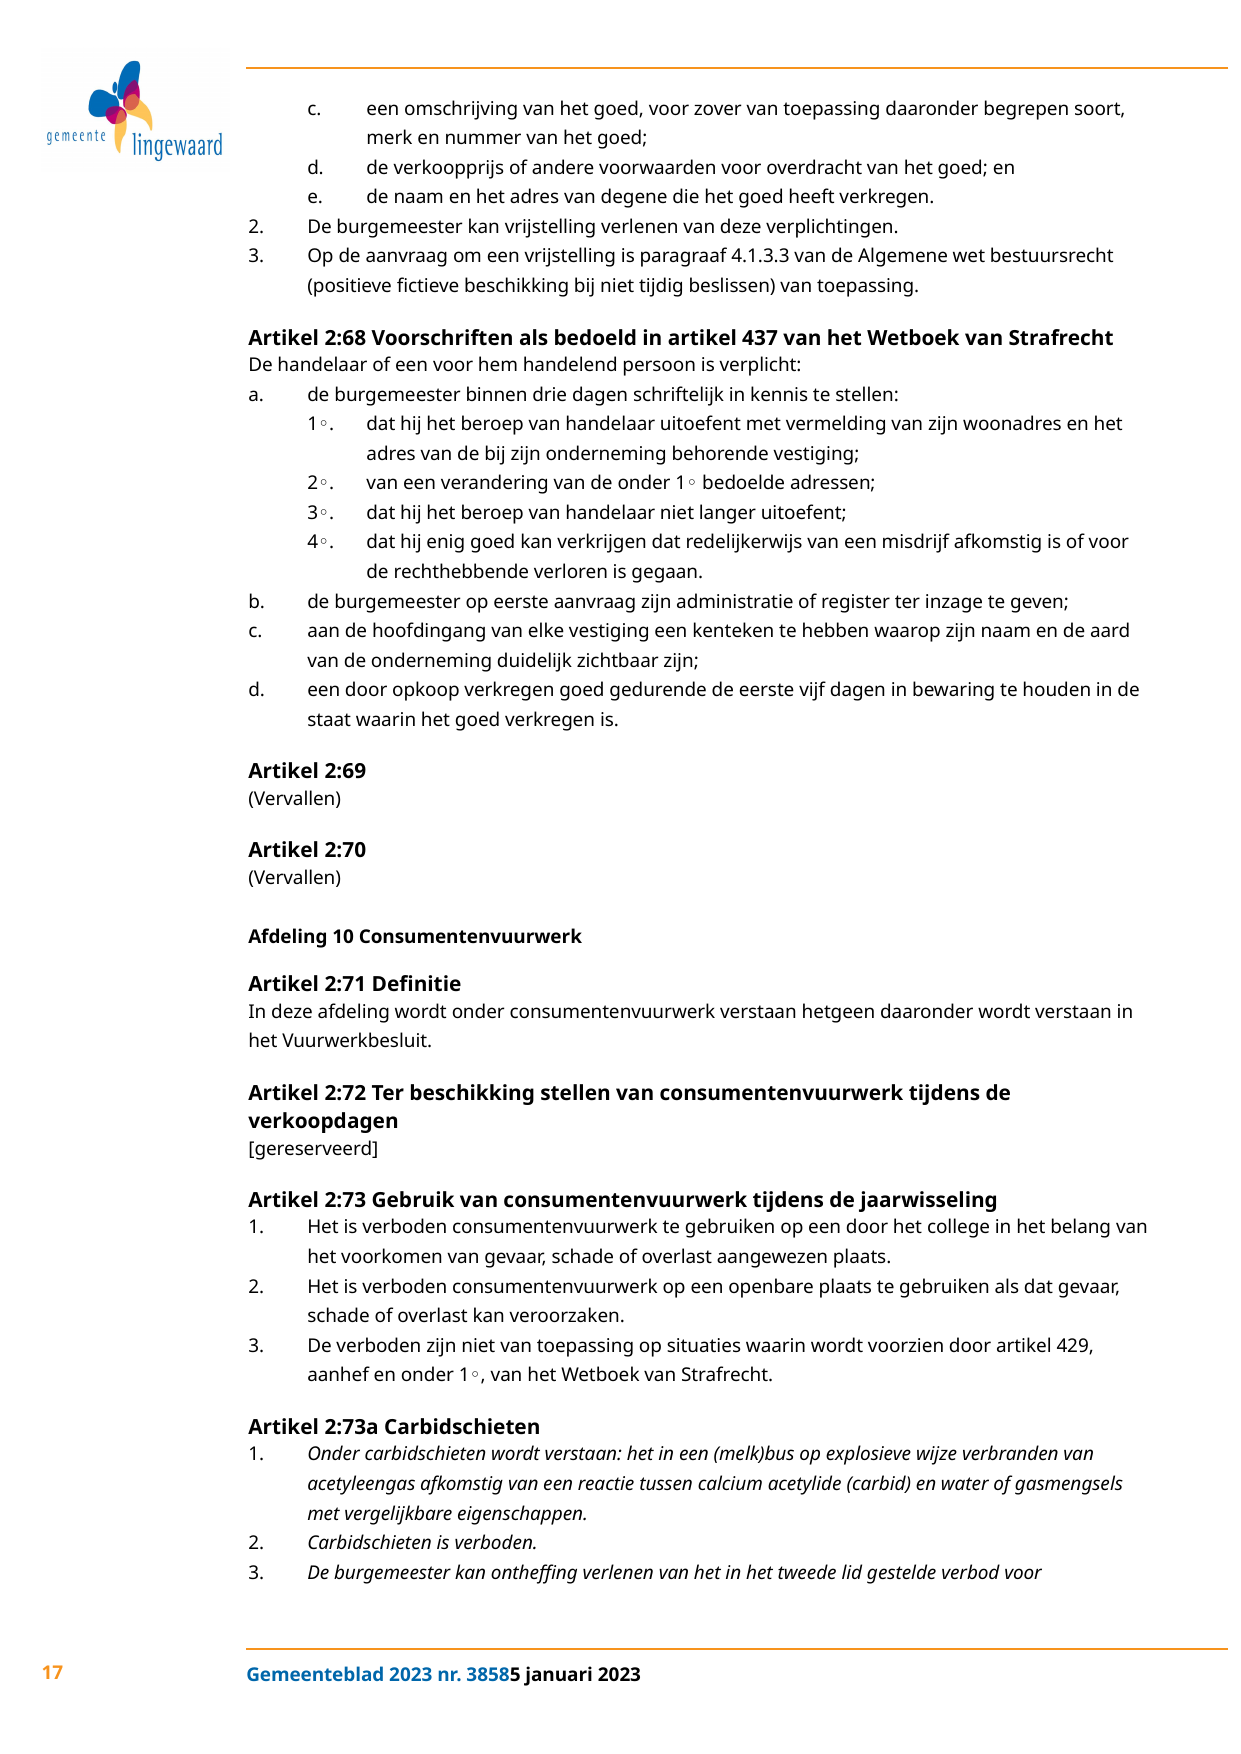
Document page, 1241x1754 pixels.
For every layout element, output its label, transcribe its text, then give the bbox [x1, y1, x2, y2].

list Onder carbidschieten wordt verstaan: het in een (melk)bus op explosieve wijze verbranden van acetyleengas afkomstig van een reactie tussen calcium acetylide (carbid) en water of gasmengsels met vergelijkbare eigenschappen. [248, 1441, 1152, 1525]
list de burgemeester op eerste aanvraag zijn administratie of register ter inzage te geven; [248, 588, 1152, 613]
list Carbidschieten is verboden. [248, 1529, 1152, 1555]
picture [41, 47, 231, 172]
text Artikel 2:68 Voorschriften als bedoeld in artikel 437 van het Wetboek van Strafrecht [248, 323, 1152, 351]
text (Vervallen) [248, 864, 1152, 889]
text (Vervallen) [248, 785, 1152, 811]
text De handelaar of een voor hem handelend persoon is verplicht: [248, 351, 1152, 377]
list dat hij enig goed kan verkrijgen dat redelijkerwijs van een misdrijf afkomstig is of voor de rechthebbende verloren is gegaan. [307, 529, 1152, 584]
text Artikel 2:72 Ter beschikking stellen van consumentenvuurwerk tijdens de verkoopdagen [248, 1078, 1152, 1135]
list de naam en het adres van degene die het goed heeft verkregen. [307, 183, 1152, 209]
list De burgemeester kan ontheffing verlenen van het in het tweede lid gestelde verbod voor [248, 1559, 1152, 1584]
list dat hij het beroep van handelaar niet langer uitoefent; [307, 499, 1152, 525]
list Op de aanvraag om een vrijstelling is paragraaf 4.1.3.3 van de Algemene wet bestuursrecht (positieve fictieve beschikking bij niet tijdig beslissen) van toepassing. [248, 243, 1152, 298]
text Artikel 2:73 Gebruik van consumentenvuurwerk tijdens de jaarwisseling [248, 1185, 1152, 1214]
list dat hij het beroep van handelaar uitoefent met vermelding van zijn woonadres en het adres van de bij zijn onderneming behorende vestiging; [307, 410, 1152, 466]
list Het is verboden consumentenvuurwerk te gebruiken op een door het college in het belang van het voorkomen van gevaar, schade of overlast aangewezen plaats. [248, 1214, 1152, 1269]
list De verboden zijn niet van toepassing op situaties waarin wordt voorzien door artikel 429, aanhef en onder 1◦, van het Wetboek van Strafrecht. [248, 1332, 1152, 1387]
text In deze afdeling wordt onder consumentenvuurwerk verstaan hetgeen daaronder wordt verstaan in het Vuurwerkbesluit. [248, 998, 1152, 1053]
text Artikel 2:73a Carbidschieten [248, 1412, 1152, 1441]
list de burgemeester binnen drie dagen schriftelijk in kennis te stellen: [248, 381, 1152, 406]
list een omschrijving van het goed, voor zover van toepassing daaronder begrepen soort, merk en nummer van het goed; [307, 95, 1152, 150]
list een door opkoop verkregen goed gedurende de eerste vijf dagen in bewaring te houden in de staat waarin het goed verkregen is. [248, 677, 1152, 732]
list De burgemeester kan vrijstelling verlenen van deze verplichtingen. [248, 213, 1152, 239]
list aan de hoofdingang van elke vestiging een kenteken te hebben waarop zijn naam en de aard van de onderneming duidelijk zichtbaar zijn; [248, 617, 1152, 673]
text Artikel 2:70 [248, 835, 1152, 864]
list van een verandering van de onder 1◦ bedoelde adressen; [307, 469, 1152, 495]
text Artikel 2:69 [248, 757, 1152, 785]
text Artikel 2:71 Definitie [248, 969, 1152, 998]
text [gereserveerd] [248, 1135, 1152, 1161]
list Het is verboden consumentenvuurwerk op een openbare plaats te gebruiken als dat gevaar, schade of overlast kan veroorzaken. [248, 1273, 1152, 1328]
list de verkoopprijs of andere voorwaarden voor overdracht van het goed; en [307, 154, 1152, 180]
text Afdeling 10 Consumentenvuurwerk [248, 923, 1152, 949]
